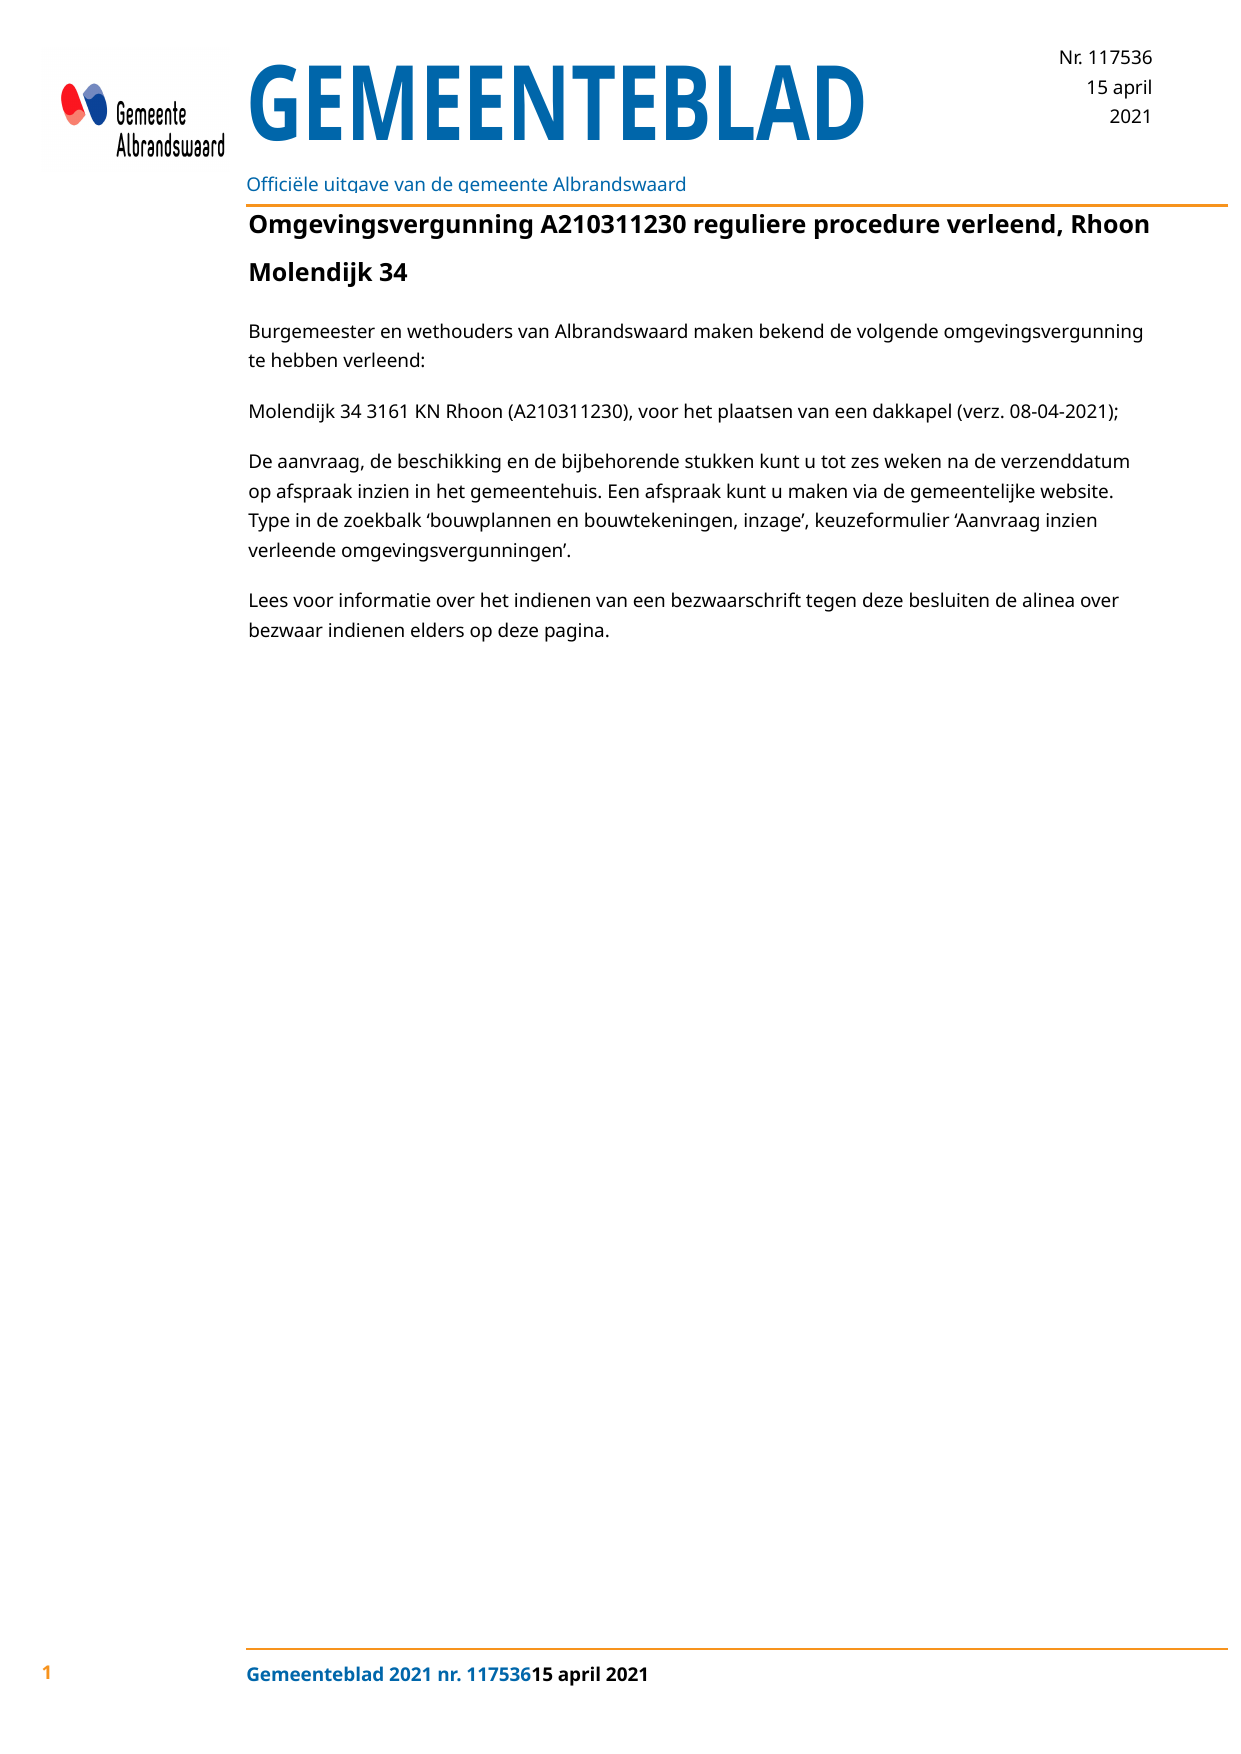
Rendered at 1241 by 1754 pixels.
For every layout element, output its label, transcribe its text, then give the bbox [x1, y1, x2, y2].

picture [41, 47, 231, 172]
text De aanvraag, de beschikking en de bijbehorende stukken kunt u tot zes weken na de verzenddatum op afspraak inzien in het gemeentehuis. Een afspraak kunt u maken via de gemeentelijke website. Type in de zoekbalk ‘bouwplannen en bouwtekeningen, inzage’, keuzeformulier ‘Aanvraag inzien verleende omgevingsvergunningen’. [248, 448, 1152, 563]
text Burgemeester en wethouders van Albrandswaard maken bekend de volgende omgevingsvergunning te hebben verleend: [248, 318, 1152, 373]
text Lees voor informatie over het indienen van een bezwaarschrift tegen deze besluiten de alinea over bezwaar indienen elders op deze pagina. [248, 587, 1152, 643]
text Molendijk 34 3161 KN Rhoon (A210311230), voor het plaatsen van een dakkapel (verz. 08-04-2021); [248, 398, 1152, 424]
text Omgevingsvergunning A210311230 reguliere procedure verleend, Rhoon Molendijk 34 [248, 207, 1152, 288]
